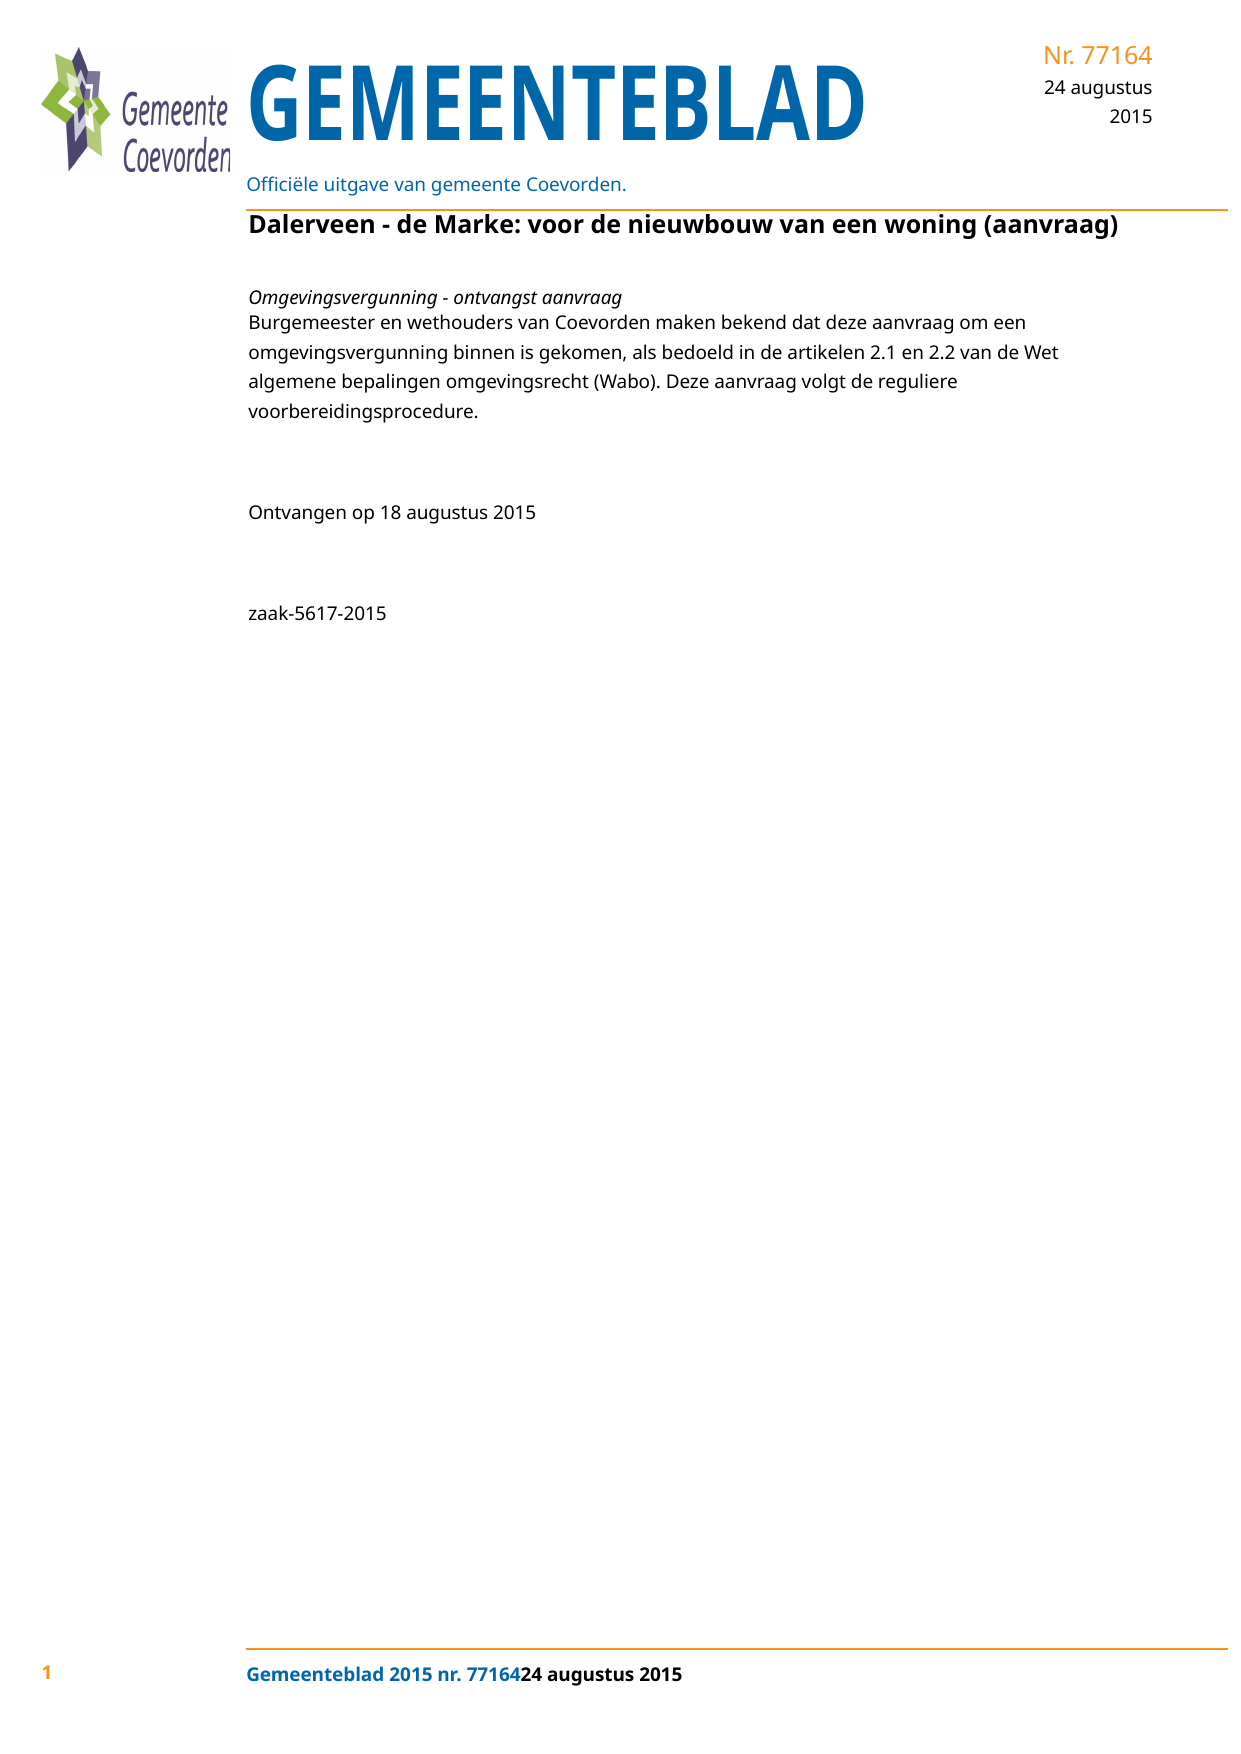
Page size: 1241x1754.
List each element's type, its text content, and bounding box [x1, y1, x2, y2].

text Burgemeester en wethouders van Coevorden maken bekend dat deze aanvraag om een omgevingsvergunning binnen is gekomen, als bedoeld in de artikelen 2.1 en 2.2 van de Wet algemene bepalingen omgevingsrecht (Wabo). Deze aanvraag volgt de reguliere voorbereidingsprocedure. [248, 309, 1152, 424]
text Omgevingsvergunning - ontvangst aanvraag [248, 284, 1152, 309]
text Dalerveen - de Marke: voor de nieuwbouw van een woning (aanvraag) [248, 211, 1152, 241]
text Ontvangen op 18 augustus 2015 [248, 499, 1152, 525]
text zaak-5617-2015 [248, 600, 1152, 626]
picture [41, 47, 231, 172]
